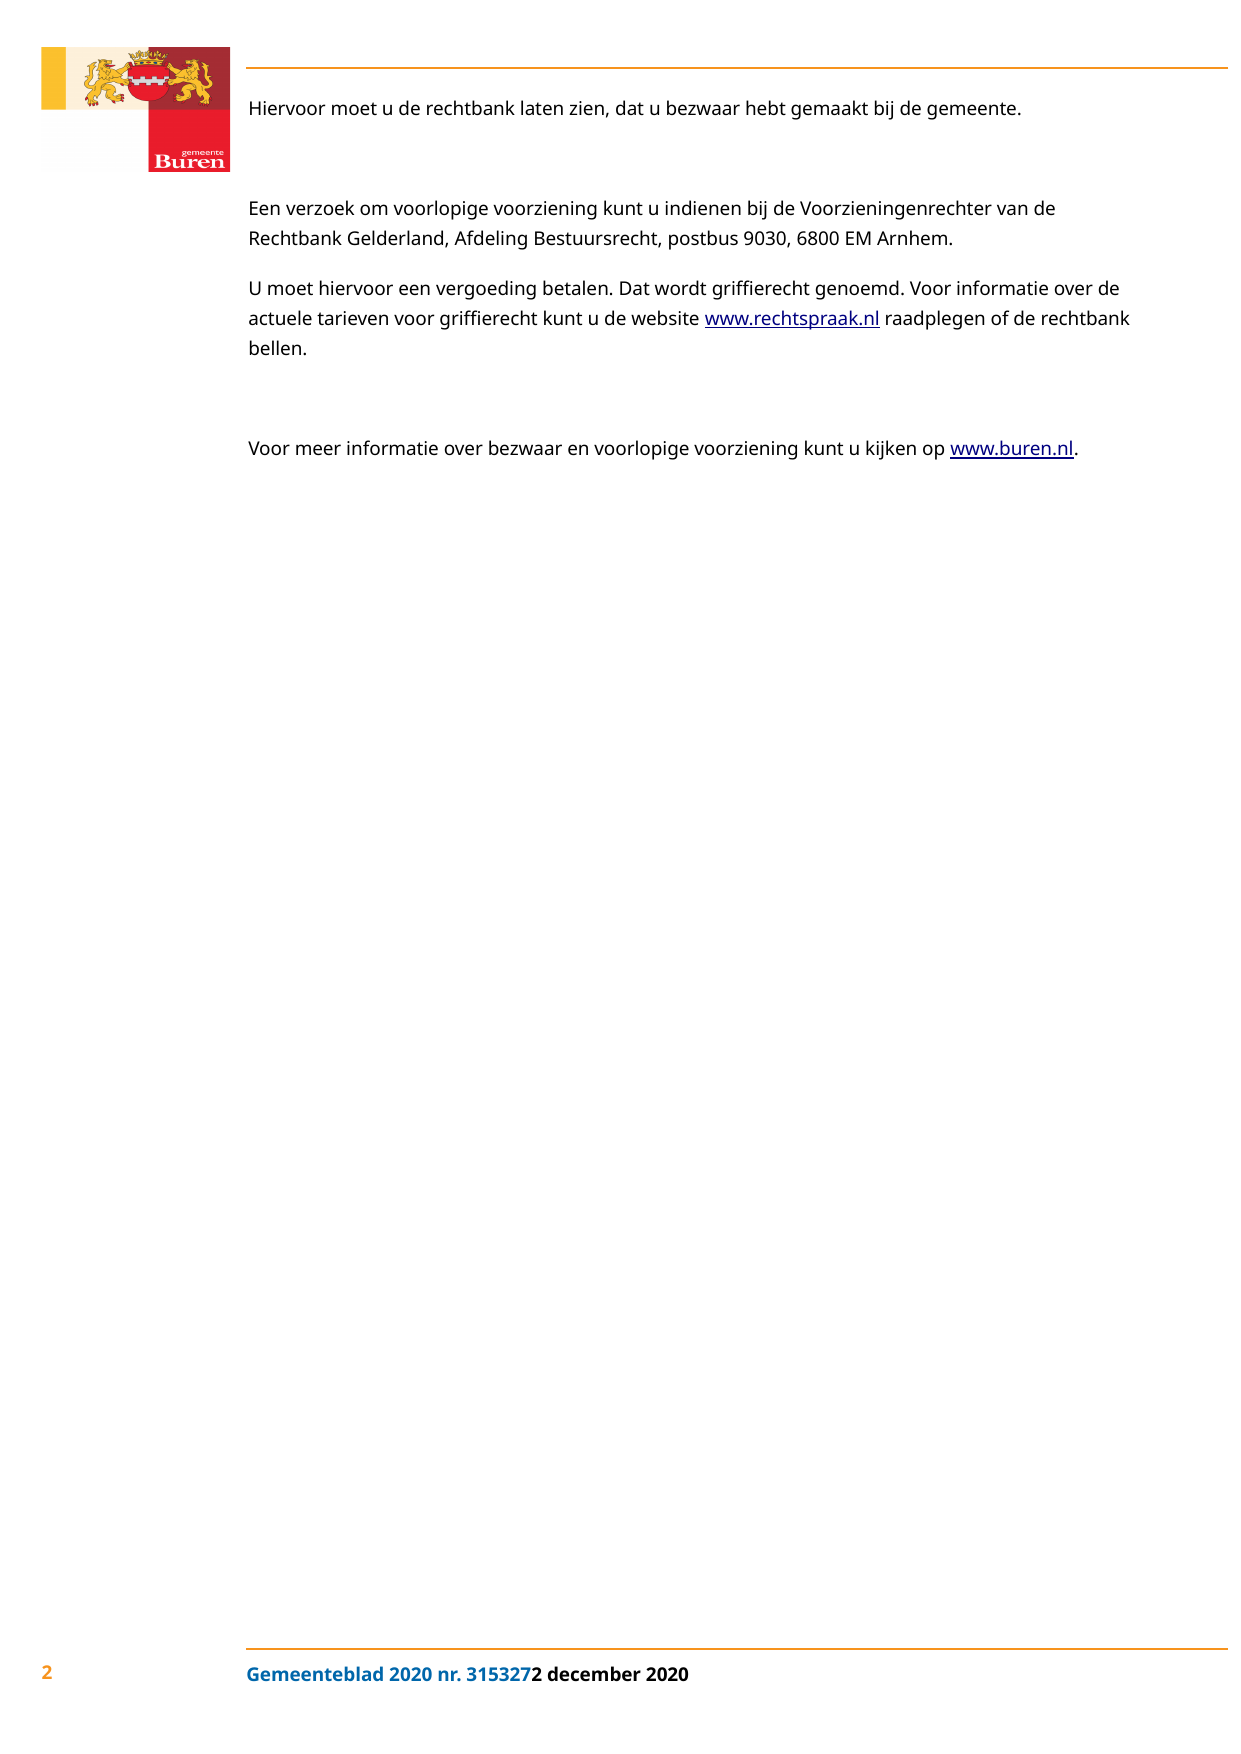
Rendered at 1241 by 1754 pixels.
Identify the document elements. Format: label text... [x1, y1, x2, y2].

text Hiervoor moet u de rechtbank laten zien, dat u bezwaar hebt gemaakt bij de gemeente. [248, 95, 1152, 121]
text Een verzoek om voorlopige voorziening kunt u indienen bij de Voorzieningenrechter van de Rechtbank Gelderland, Afdeling Bestuursrecht, postbus 9030, 6800 EM Arnhem. [248, 196, 1152, 251]
text U moet hiervoor een vergoeding betalen. Dat wordt griffierecht genoemd. Voor informatie over de actuele tarieven voor griffierecht kunt u de website www.rechtspraak.nl raadplegen of de rechtbank bellen. [248, 276, 1152, 361]
picture [41, 47, 231, 172]
text Voor meer informatie over bezwaar en voorlopige voorziening kunt u kijken op www.buren.nl. [248, 436, 1152, 461]
